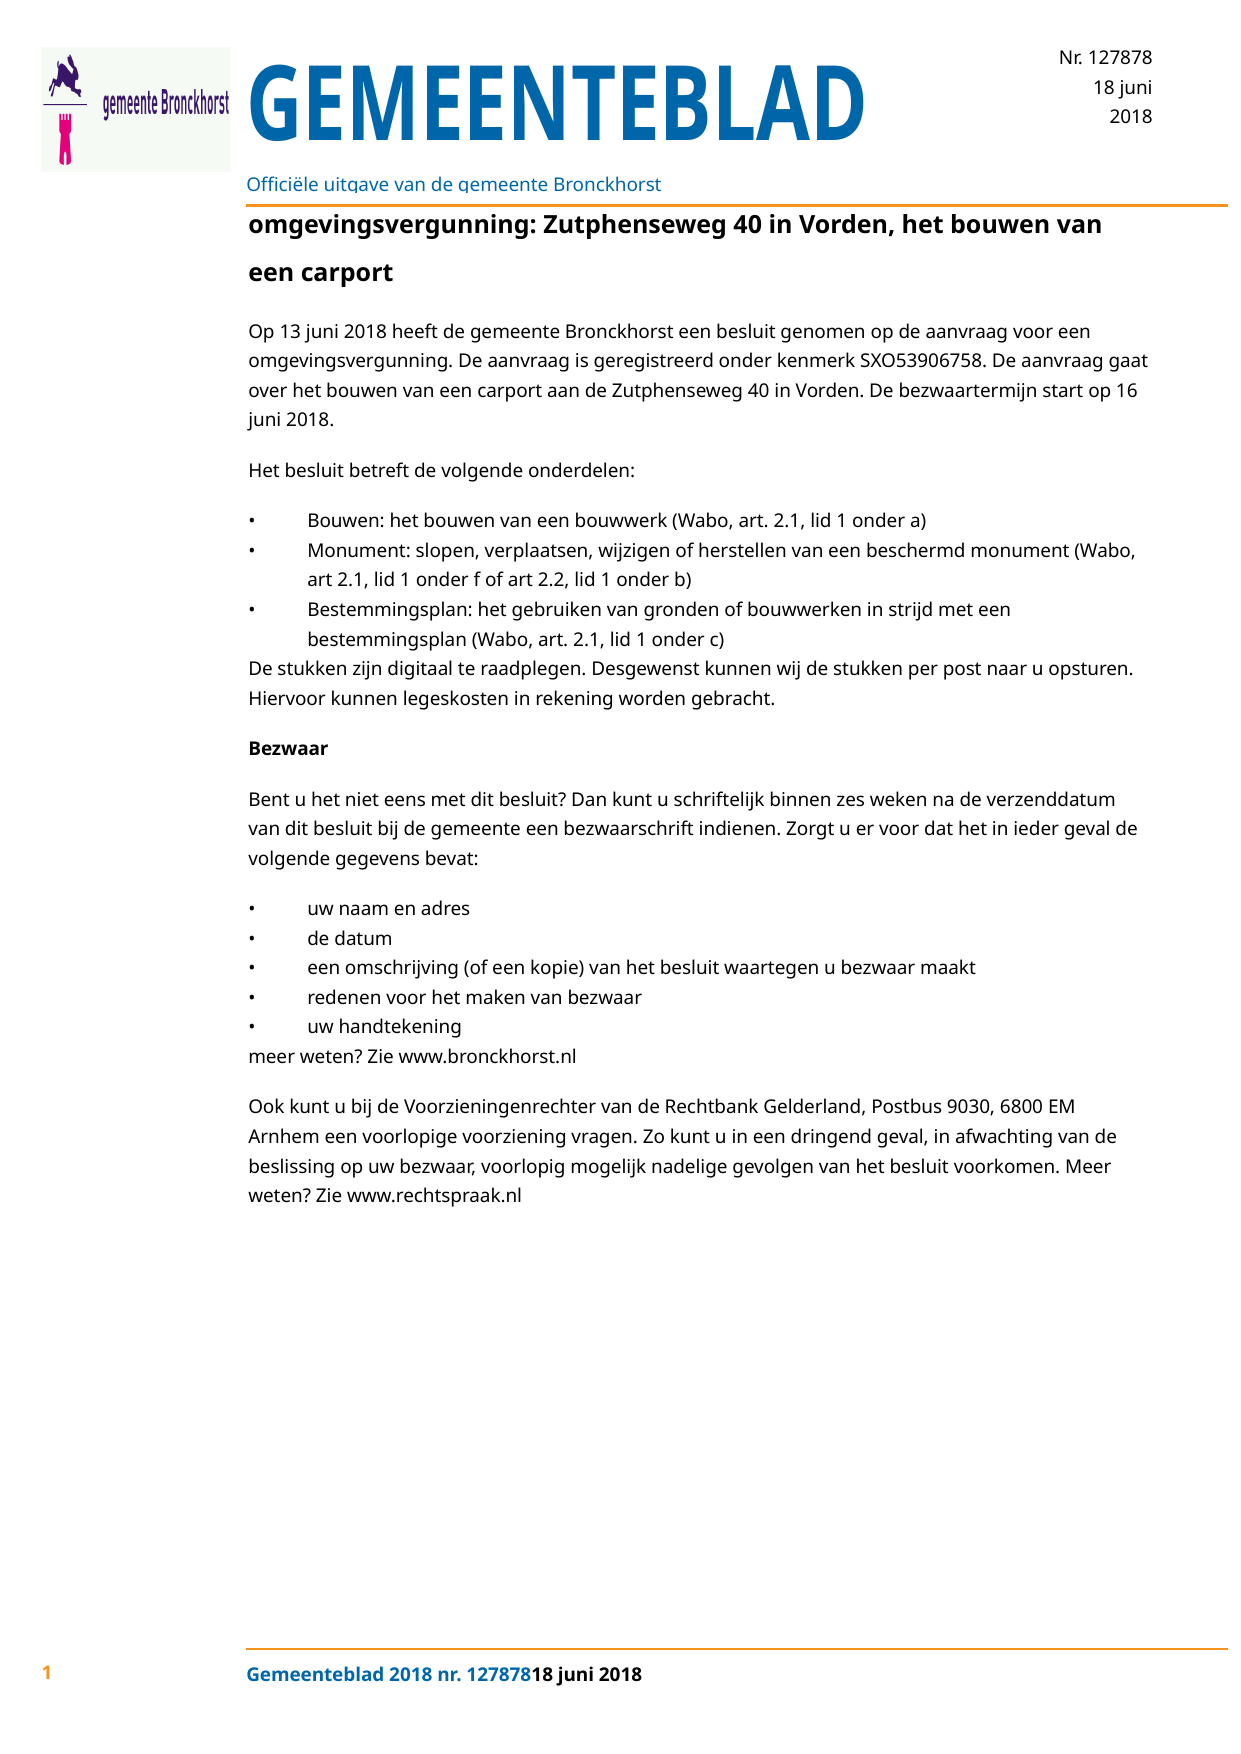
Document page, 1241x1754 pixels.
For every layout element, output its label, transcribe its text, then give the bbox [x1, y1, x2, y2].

list Monument: slopen, verplaatsen, wijzigen of herstellen van een beschermd monument (Wabo, art 2.1, lid 1 onder f of art 2.2, lid 1 onder b) [248, 537, 1152, 592]
list een omschrijving (of een kopie) van het besluit waartegen u bezwaar maakt [248, 954, 1152, 980]
text Ook kunt u bij de Voorzieningenrechter van de Rechtbank Gelderland, Postbus 9030, 6800 EM Arnhem een voorlopige voorziening vragen. Zo kunt u in een dringend geval, in afwachting van de beslissing op uw bezwaar, voorlopig mogelijk nadelige gevolgen van het besluit voorkomen. Meer weten? Zie www.rechtspraak.nl [248, 1094, 1152, 1208]
text Op 13 juni 2018 heeft de gemeente Bronckhorst een besluit genomen op de aanvraag voor een omgevingsvergunning. De aanvraag is geregistreerd onder kenmerk SXO53906758. De aanvraag gaat over het bouwen van een carport aan de Zutphenseweg 40 in Vorden. De bezwaartermijn start op 16 juni 2018. [248, 318, 1152, 432]
list uw handtekening [248, 1014, 1152, 1039]
list uw naam en adres [248, 895, 1152, 921]
picture [41, 47, 231, 172]
text De stukken zijn digitaal te raadplegen. Desgewenst kunnen wij de stukken per post naar u opsturen. Hiervoor kunnen legeskosten in rekening worden gebracht. [248, 655, 1152, 711]
list redenen voor het maken van bezwaar [248, 984, 1152, 1010]
text Bezwaar [248, 735, 1152, 761]
list Bestemmingsplan: het gebruiken van gronden of bouwwerken in strijd met een bestemmingsplan (Wabo, art. 2.1, lid 1 onder c) [248, 596, 1152, 652]
list de datum [248, 925, 1152, 951]
text Het besluit betreft de volgende onderdelen: [248, 457, 1152, 483]
list Bouwen: het bouwen van een bouwwerk (Wabo, art. 2.1, lid 1 onder a) [248, 507, 1152, 533]
text Bent u het niet eens met dit besluit? Dan kunt u schriftelijk binnen zes weken na de verzenddatum van dit besluit bij de gemeente een bezwaarschrift indienen. Zorgt u er voor dat het in ieder geval de volgende gegevens bevat: [248, 786, 1152, 871]
text meer weten? Zie www.bronckhorst.nl [248, 1043, 1152, 1069]
text omgevingsvergunning: Zutphenseweg 40 in Vorden, het bouwen van een carport [248, 207, 1152, 288]
